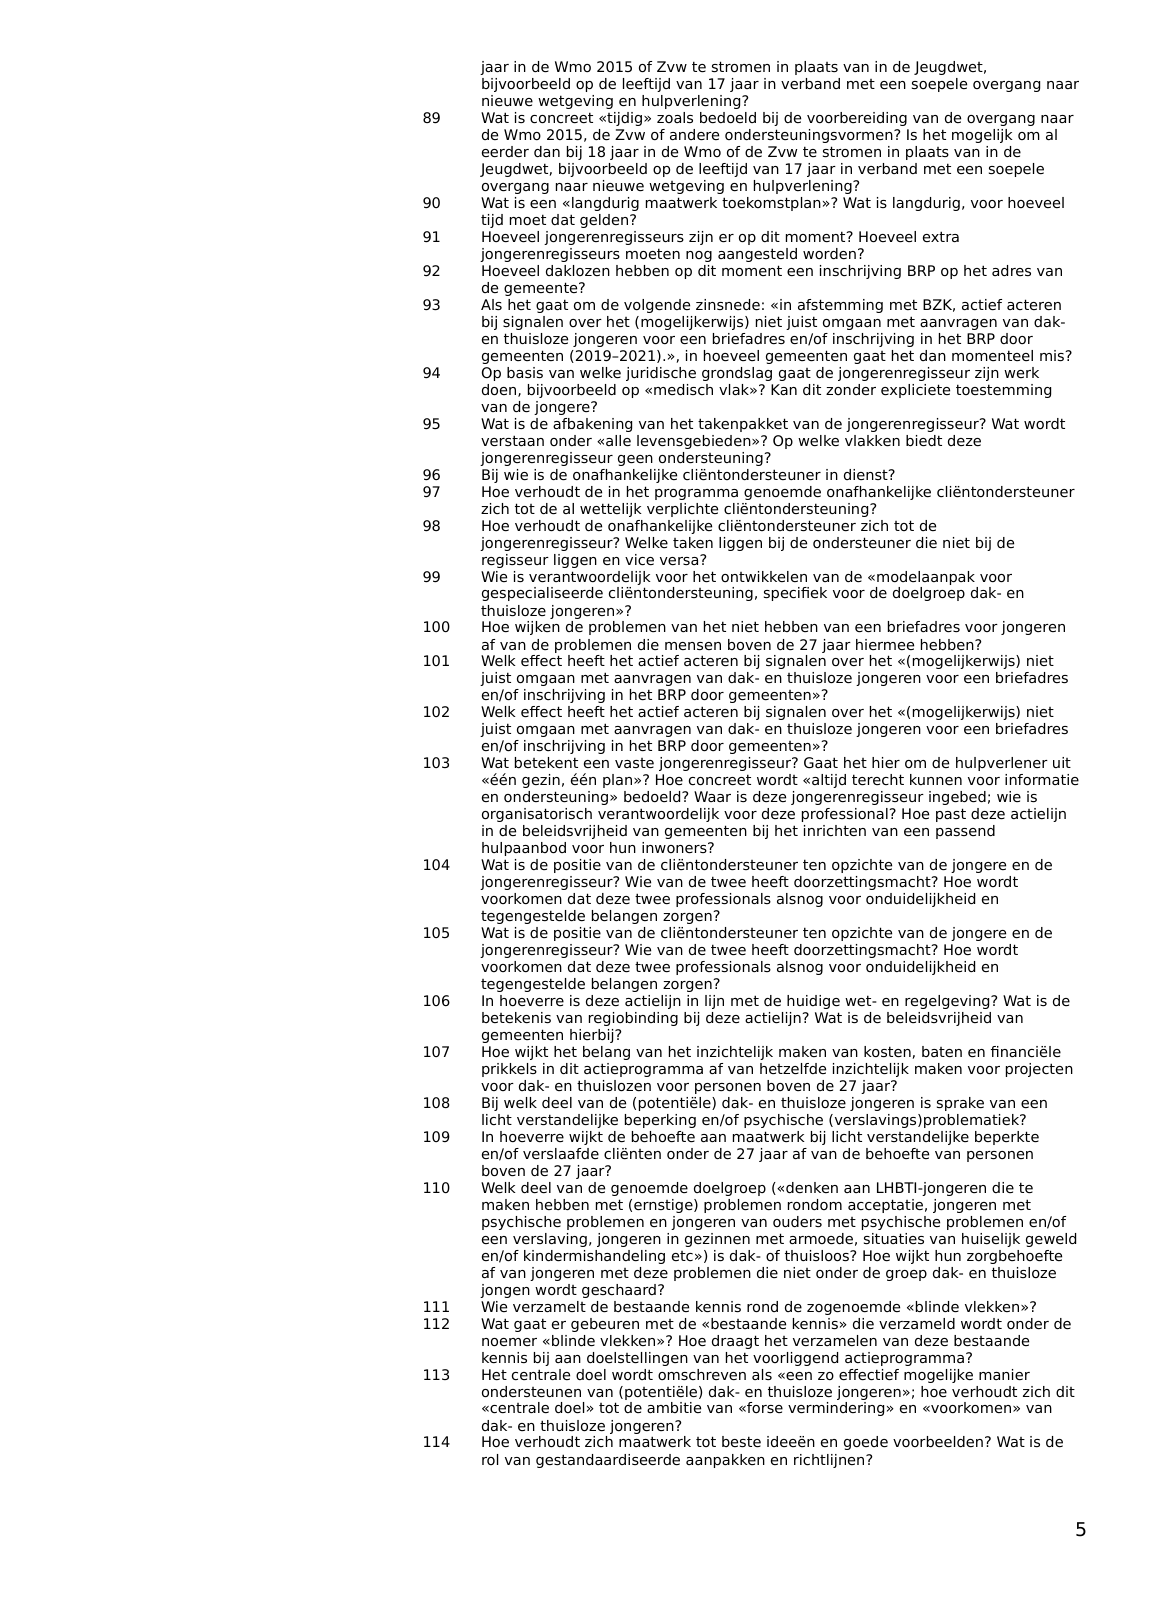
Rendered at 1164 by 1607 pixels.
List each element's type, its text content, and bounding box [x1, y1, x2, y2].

table_cell 90 [422, 195, 475, 229]
table_cell 92 [422, 263, 475, 297]
table_cell 98 [422, 518, 475, 568]
table_cell 101 [422, 653, 475, 704]
table_cell 106 [422, 993, 475, 1044]
table_cell Hoeveel daklozen hebben op dit moment een inschrijving BRP op het adres van de gemeente? [475, 263, 1087, 297]
table_cell Welk effect heeft het actief acteren bij signalen over het «(mogelijkerwijs) niet juist omgaan met aanvragen van dak- en thuisloze jongeren voor een briefadres en/of inschrijving in het BRP door gemeenten»? [475, 653, 1087, 704]
table_cell 105 [422, 925, 475, 993]
table_cell 89 [422, 110, 475, 195]
table_cell Wie is verantwoordelijk voor het ontwikkelen van de «modelaanpak voor gespecialiseerde cliëntondersteuning, specifiek voor de doelgroep dak- en thuisloze jongeren»? [475, 569, 1087, 619]
table_cell In hoeverre wijkt de behoefte aan maatwerk bij licht verstandelijke beperkte en/of verslaafde cliënten onder de 27 jaar af van de behoefte van personen boven de 27 jaar? [475, 1129, 1087, 1180]
table_cell jaar in de Wmo 2015 of Zvw te stromen in plaats van in de Jeugdwet, bijvoorbeeld op de leeftijd van 17 jaar in verband met een soepele overgang naar nieuwe wetgeving en hulpverlening? [475, 59, 1087, 110]
table_cell Wat betekent een vaste jongerenregisseur? Gaat het hier om de hulpverlener uit «één gezin, één plan»? Hoe concreet wordt «altijd terecht kunnen voor informatie en ondersteuning» bedoeld? Waar is deze jongerenregisseur ingebed; wie is organisatorisch verantwoordelijk voor deze professional? Hoe past deze actielijn in de beleidsvrijheid van gemeenten bij het inrichten van een passend hulpaanbod voor hun inwoners? [475, 755, 1087, 857]
table_cell Wat is de positie van de cliëntondersteuner ten opzichte van de jongere en de jongerenregisseur? Wie van de twee heeft doorzettingsmacht? Hoe wordt voorkomen dat deze twee professionals alsnog voor onduidelijkheid en tegengestelde belangen zorgen? [475, 857, 1087, 925]
table_cell 104 [422, 857, 475, 925]
table_cell [422, 59, 475, 110]
table_cell 100 [422, 619, 475, 653]
table_cell Wat is concreet «tijdig» zoals bedoeld bij de voorbereiding van de overgang naar de Wmo 2015, de Zvw of andere ondersteuningsvormen? Is het mogelijk om al eerder dan bij 18 jaar in de Wmo of de Zvw te stromen in plaats van in de Jeugdwet, bijvoorbeeld op de leeftijd van 17 jaar in verband met een soepele overgang naar nieuwe wetgeving en hulpverlening? [475, 110, 1087, 195]
table_cell 96 [422, 467, 475, 483]
table_cell Hoe wijkt het belang van het inzichtelijk maken van kosten, baten en financiële prikkels in dit actieprogramma af van hetzelfde inzichtelijk maken voor projecten voor dak- en thuislozen voor personen boven de 27 jaar? [475, 1044, 1087, 1095]
table_cell 102 [422, 704, 475, 755]
table_cell Hoe wijken de problemen van het niet hebben van een briefadres voor jongeren af van de problemen die mensen boven de 27 jaar hiermee hebben? [475, 619, 1087, 653]
table_cell Wat is een «langdurig maatwerk toekomstplan»? Wat is langdurig, voor hoeveel tijd moet dat gelden? [475, 195, 1087, 229]
table_cell Wie verzamelt de bestaande kennis rond de zogenoemde «blinde vlekken»? [475, 1299, 1087, 1316]
table_cell 111 [422, 1299, 475, 1316]
table_cell 91 [422, 229, 475, 263]
table_cell Het centrale doel wordt omschreven als «een zo effectief mogelijke manier ondersteunen van (potentiële) dak- en thuisloze jongeren»; hoe verhoudt zich dit «centrale doel» tot de ambitie van «forse vermindering» en «voorkomen» van dak- en thuisloze jongeren? [475, 1366, 1087, 1434]
table_cell Als het gaat om de volgende zinsnede: «in afstemming met BZK, actief acteren bij signalen over het (mogelijkerwijs) niet juist omgaan met aanvragen van dak- en thuisloze jongeren voor een briefadres en/of inschrijving in het BRP door gemeenten (2019–2021).», in hoeveel gemeenten gaat het dan momenteel mis? [475, 297, 1087, 365]
table_cell Hoe verhoudt de onafhankelijke cliëntondersteuner zich tot de jongerenregisseur? Welke taken liggen bij de ondersteuner die niet bij de regisseur liggen en vice versa? [475, 518, 1087, 568]
table_cell 112 [422, 1316, 475, 1366]
table_cell Bij wie is de onafhankelijke cliëntondersteuner in dienst? [475, 467, 1087, 483]
table_cell 94 [422, 365, 475, 416]
table_cell Hoe verhoudt de in het programma genoemde onafhankelijke cliëntondersteuner zich tot de al wettelijk verplichte cliëntondersteuning? [475, 484, 1087, 517]
table_cell 93 [422, 297, 475, 365]
table_cell 103 [422, 755, 475, 857]
table_cell 113 [422, 1366, 475, 1434]
table_cell 108 [422, 1095, 475, 1129]
table_cell Bij welk deel van de (potentiële) dak- en thuisloze jongeren is sprake van een licht verstandelijke beperking en/of psychische (verslavings)problematiek? [475, 1095, 1087, 1129]
table_cell Welk effect heeft het actief acteren bij signalen over het «(mogelijkerwijs) niet juist omgaan met aanvragen van dak- en thuisloze jongeren voor een briefadres en/of inschrijving in het BRP door gemeenten»? [475, 704, 1087, 755]
table_cell 107 [422, 1044, 475, 1095]
table_cell Wat gaat er gebeuren met de «bestaande kennis» die verzameld wordt onder de noemer «blinde vlekken»? Hoe draagt het verzamelen van deze bestaande kennis bij aan doelstellingen van het voorliggend actieprogramma? [475, 1316, 1087, 1366]
table_cell 114 [422, 1434, 475, 1468]
table_cell Welk deel van de genoemde doelgroep («denken aan LHBTI-jongeren die te maken hebben met (ernstige) problemen rondom acceptatie, jongeren met psychische problemen en jongeren van ouders met psychische problemen en/of een verslaving, jongeren in gezinnen met armoede, situaties van huiselijk geweld en/of kindermishandeling etc») is dak- of thuisloos? Hoe wijkt hun zorgbehoefte af van jongeren met deze problemen die niet onder de groep dak- en thuisloze jongen wordt geschaard? [475, 1180, 1087, 1298]
table_cell 110 [422, 1180, 475, 1298]
table_cell 109 [422, 1129, 475, 1180]
table_cell Wat is de afbakening van het takenpakket van de jongerenregisseur? Wat wordt verstaan onder «alle levensgebieden»? Op welke vlakken biedt deze jongerenregisseur geen ondersteuning? [475, 416, 1087, 467]
table_cell Hoe verhoudt zich maatwerk tot beste ideeën en goede voorbeelden? Wat is de rol van gestandaardiseerde aanpakken en richtlijnen? [475, 1434, 1087, 1468]
table_cell 99 [422, 569, 475, 619]
table_cell Wat is de positie van de cliëntondersteuner ten opzichte van de jongere en de jongerenregisseur? Wie van de twee heeft doorzettingsmacht? Hoe wordt voorkomen dat deze twee professionals alsnog voor onduidelijkheid en tegengestelde belangen zorgen? [475, 925, 1087, 993]
table_cell 97 [422, 484, 475, 517]
table_cell In hoeverre is deze actielijn in lijn met de huidige wet- en regelgeving? Wat is de betekenis van regiobinding bij deze actielijn? Wat is de beleidsvrijheid van gemeenten hierbij? [475, 993, 1087, 1044]
table_cell Hoeveel jongerenregisseurs zijn er op dit moment? Hoeveel extra jongerenregisseurs moeten nog aangesteld worden? [475, 229, 1087, 263]
table_cell Op basis van welke juridische grondslag gaat de jongerenregisseur zijn werk doen, bijvoorbeeld op «medisch vlak»? Kan dit zonder expliciete toestemming van de jongere? [475, 365, 1087, 416]
table_cell 95 [422, 416, 475, 467]
